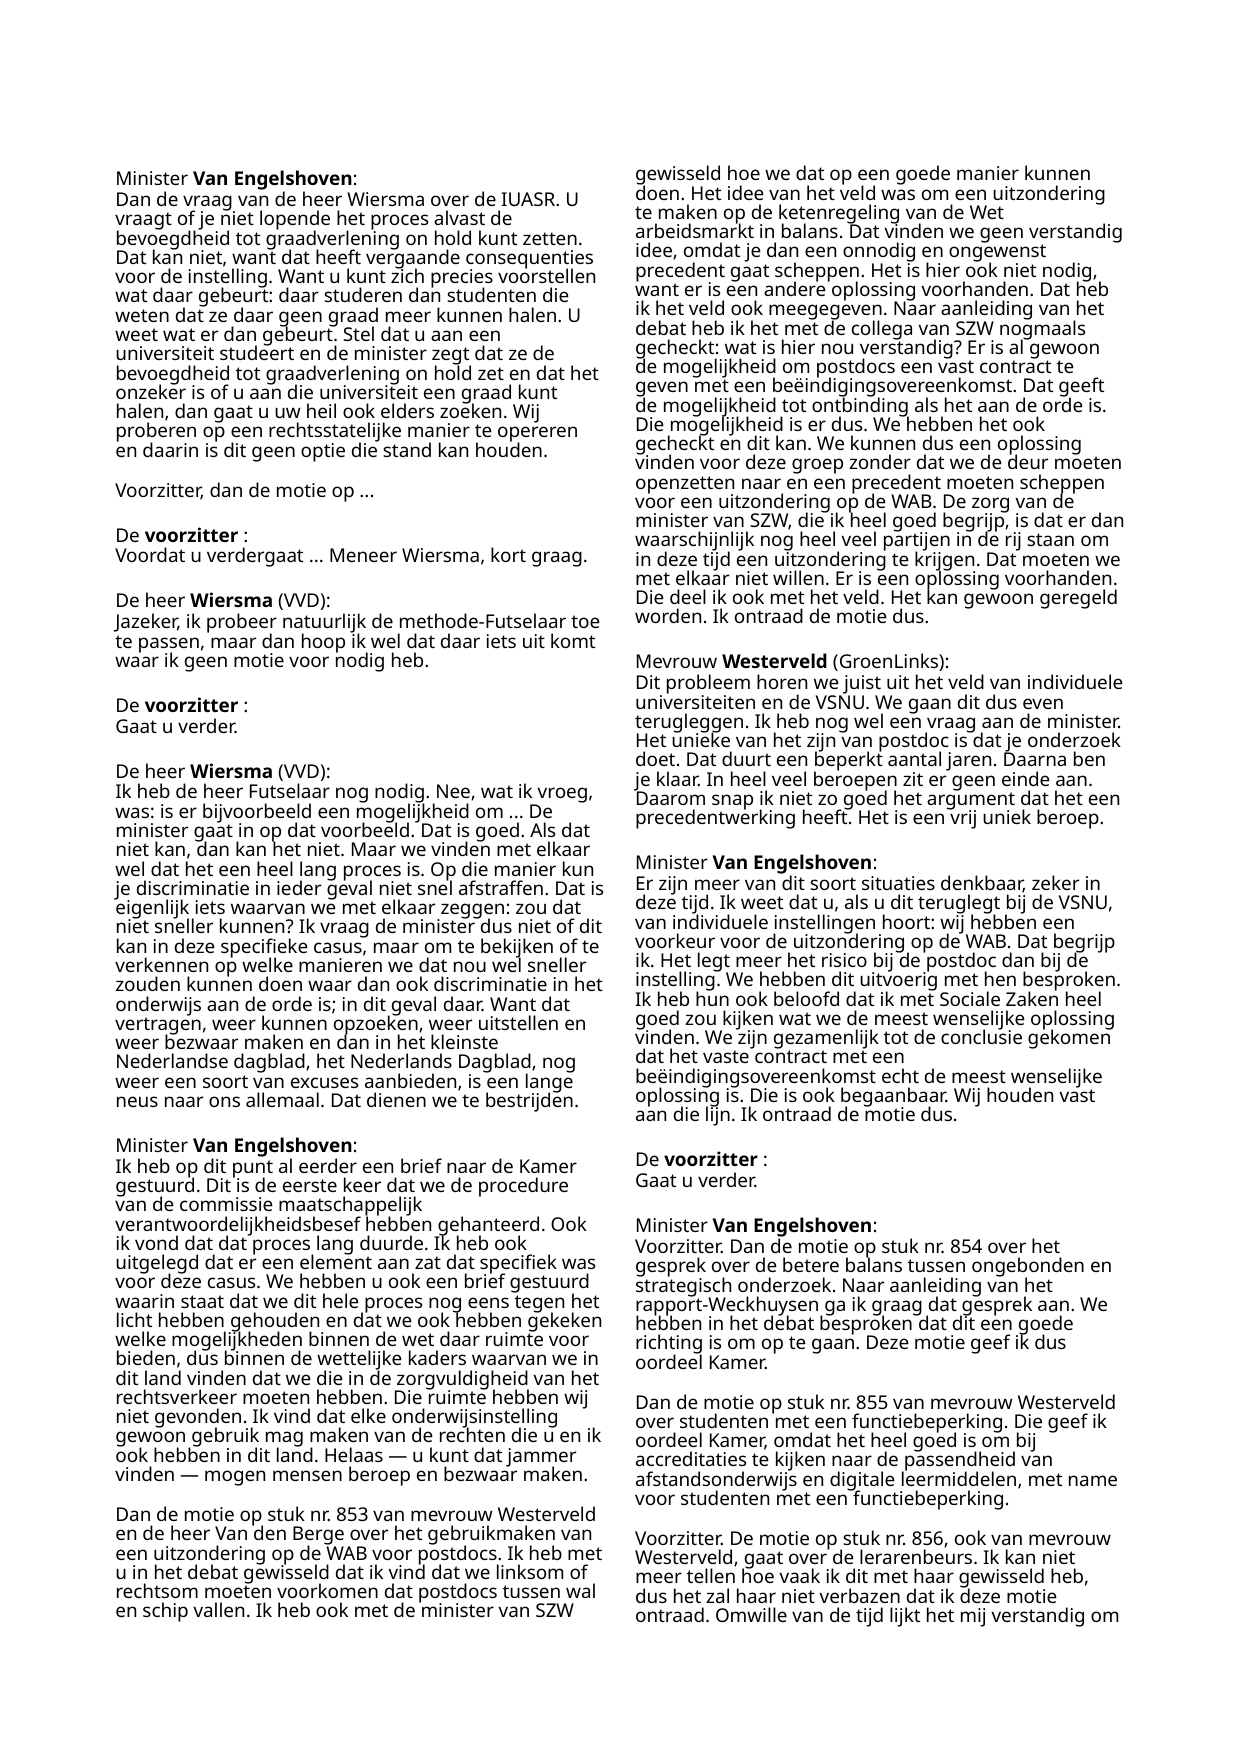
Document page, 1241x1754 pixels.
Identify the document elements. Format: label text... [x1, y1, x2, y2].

text Ik heb op dit punt al eerder een brief naar de Kamer gestuurd. Dit is de eerste keer dat we de procedure van de commissie maatschappelijk verantwoordelijkheidsbesef hebben gehanteerd. Ook ik vond dat dat proces lang duurde. Ik heb ook uitgelegd dat er een element aan zat dat specifiek was voor deze casus. We hebben u ook een brief gestuurd waarin staat dat we dit hele proces nog eens tegen het licht hebben gehouden en dat we ook hebben gekeken welke mogelijkheden binnen de wet daar ruimte voor bieden, dus binnen de wettelijke kaders waarvan we in dit land vinden dat we die in de zorgvuldigheid van het rechtsverkeer moeten hebben. Die ruimte hebben wij niet gevonden. Ik vind dat elke onderwijsinstelling gewoon gebruik mag maken van de rechten die u en ik ook hebben in dit land. Helaas — u kunt dat jammer vinden — mogen mensen beroep en bezwaar maken. [115, 1158, 605, 1485]
text Voorzitter. Dan de motie op stuk nr. 854 over het gesprek over de betere balans tussen ongebonden en strategisch onderzoek. Naar aanleiding van het rapport-Weckhuysen ga ik graag dat gesprek aan. We hebben in het debat besproken dat dit een goede richting is om op te gaan. Deze motie geef ik dus oordeel Kamer. [635, 1238, 1125, 1373]
text Minister Van Engelshoven: [115, 1132, 605, 1158]
text Dan de motie op stuk nr. 855 van mevrouw Westerveld over studenten met een functiebeperking. Die geef ik oordeel Kamer, omdat het heel goed is om bij accreditaties te kijken naar de passendheid van afstandsonderwijs en digitale leermiddelen, met name voor studenten met een functiebeperking. [635, 1394, 1125, 1509]
text Voordat u verdergaat ... Meneer Wiersma, kort graag. [115, 547, 605, 567]
text Gaat u verder. [635, 1172, 1125, 1191]
text Minister Van Engelshoven: [635, 849, 1125, 875]
text Mevrouw Westerveld (GroenLinks): [635, 649, 1125, 674]
text Voorzitter. De motie op stuk nr. 856, ook van mevrouw Westerveld, gaat over de lerarenbeurs. Ik kan niet meer tellen hoe vaak ik dit met haar gewisseld heb, dus het zal haar niet verbazen dat ik deze motie ontraad. Omwille van de tijd lijkt het mij verstandig om [635, 1530, 1125, 1626]
text Dan de vraag van de heer Wiersma over de IUASR. U vraagt of je niet lopende het proces alvast de bevoegdheid tot graadverlening on hold kunt zetten. Dat kan niet, want dat heeft vergaande consequenties voor de instelling. Want u kunt zich precies voorstellen wat daar gebeurt: daar studeren dan studenten die weten dat ze daar geen graad meer kunnen halen. U weet wat er dan gebeurt. Stel dat u aan een universiteit studeert en de minister zegt dat ze de bevoegdheid tot graadverlening on hold zet en dat het onzeker is of u aan die universiteit een graad kunt halen, dan gaat u uw heil ook elders zoeken. Wij proberen op een rechtsstatelijke manier te opereren en daarin is dit geen optie die stand kan houden. [115, 191, 605, 461]
text Minister Van Engelshoven: [115, 165, 605, 191]
text Voorzitter, dan de motie op ... [115, 482, 605, 501]
text De heer Wiersma (VVD): [115, 588, 605, 613]
text Dan de motie op stuk nr. 853 van mevrouw Westerveld en de heer Van den Berge over het gebruikmaken van een uitzondering op de WAB voor postdocs. Ik heb met u in het debat gewisseld dat ik vind dat we linksom of rechtsom moeten voorkomen dat postdocs tussen wal en schip vallen. Ik heb ook met de minister van SZW [115, 1506, 605, 1622]
text De heer Wiersma (VVD): [115, 758, 605, 783]
text gewisseld hoe we dat op een goede manier kunnen doen. Het idee van het veld was om een uitzondering te maken op de ketenregeling van de Wet arbeidsmarkt in balans. Dat vinden we geen verstandig idee, omdat je dan een onnodig en ongewenst precedent gaat scheppen. Het is hier ook niet nodig, want er is een andere oplossing voorhanden. Dat heb ik het veld ook meegegeven. Naar aanleiding van het debat heb ik het met de collega van SZW nogmaals gecheckt: wat is hier nou verstandig? Er is al gewoon de mogelijkheid om postdocs een vast contract te geven met een beëindigingsovereenkomst. Dat geeft de mogelijkheid tot ontbinding als het aan de orde is. Die mogelijkheid is er dus. We hebben het ook gecheckt en dit kan. We kunnen dus een oplossing vinden voor deze groep zonder dat we de deur moeten openzetten naar en een precedent moeten scheppen voor een uitzondering op de WAB. De zorg van de minister van SZW, die ik heel goed begrijp, is dat er dan waarschijnlijk nog heel veel partijen in de rij staan om in deze tijd een uitzondering te krijgen. Dat moeten we met elkaar niet willen. Er is een oplossing voorhanden. Die deel ik ook met het veld. Het kan gewoon geregeld worden. Ik ontraad de motie dus. [635, 165, 1125, 628]
text Gaat u verder. [115, 718, 605, 737]
text Er zijn meer van dit soort situaties denkbaar, zeker in deze tijd. Ik weet dat u, als u dit teruglegt bij de VSNU, van individuele instellingen hoort: wij hebben een voorkeur voor de uitzondering op de WAB. Dat begrijp ik. Het legt meer het risico bij de postdoc dan bij de instelling. We hebben dit uitvoerig met hen besproken. Ik heb hun ook beloofd dat ik met Sociale Zaken heel goed zou kijken wat we de meest wenselijke oplossing vinden. We zijn gezamenlijk tot de conclusie gekomen dat het vaste contract met een beëindigingsovereenkomst echt de meest wenselijke oplossing is. Die is ook begaanbaar. Wij houden vast aan die lijn. Ik ontraad de motie dus. [635, 875, 1125, 1126]
text De voorzitter : [635, 1146, 1125, 1172]
text Dit probleem horen we juist uit het veld van individuele universiteiten en de VSNU. We gaan dit dus even terugleggen. Ik heb nog wel een vraag aan de minister. Het unieke van het zijn van postdoc is dat je onderzoek doet. Dat duurt een beperkt aantal jaren. Daarna ben je klaar. In heel veel beroepen zit er geen einde aan. Daarom snap ik niet zo goed het argument dat het een precedentwerking heeft. Het is een vrij uniek beroep. [635, 674, 1125, 828]
text Minister Van Engelshoven: [635, 1212, 1125, 1238]
text De voorzitter : [115, 692, 605, 718]
text De voorzitter : [115, 522, 605, 547]
text Jazeker, ik probeer natuurlijk de methode-Futselaar toe te passen, maar dan hoop ik wel dat daar iets uit komt waar ik geen motie voor nodig heb. [115, 613, 605, 671]
text Ik heb de heer Futselaar nog nodig. Nee, wat ik vroeg, was: is er bijvoorbeeld een mogelijkheid om ... De minister gaat in op dat voorbeeld. Dat is goed. Als dat niet kan, dan kan het niet. Maar we vinden met elkaar wel dat het een heel lang proces is. Op die manier kun je discriminatie in ieder geval niet snel afstraffen. Dat is eigenlijk iets waarvan we met elkaar zeggen: zou dat niet sneller kunnen? Ik vraag de minister dus niet of dit kan in deze specifieke casus, maar om te bekijken of te verkennen op welke manieren we dat nou wel sneller zouden kunnen doen waar dan ook discriminatie in het onderwijs aan de orde is; in dit geval daar. Want dat vertragen, weer kunnen opzoeken, weer uitstellen en weer bezwaar maken en dan in het kleinste Nederlandse dagblad, het Nederlands Dagblad, nog weer een soort van excuses aanbieden, is een lange neus naar ons allemaal. Dat dienen we te bestrijden. [115, 783, 605, 1111]
